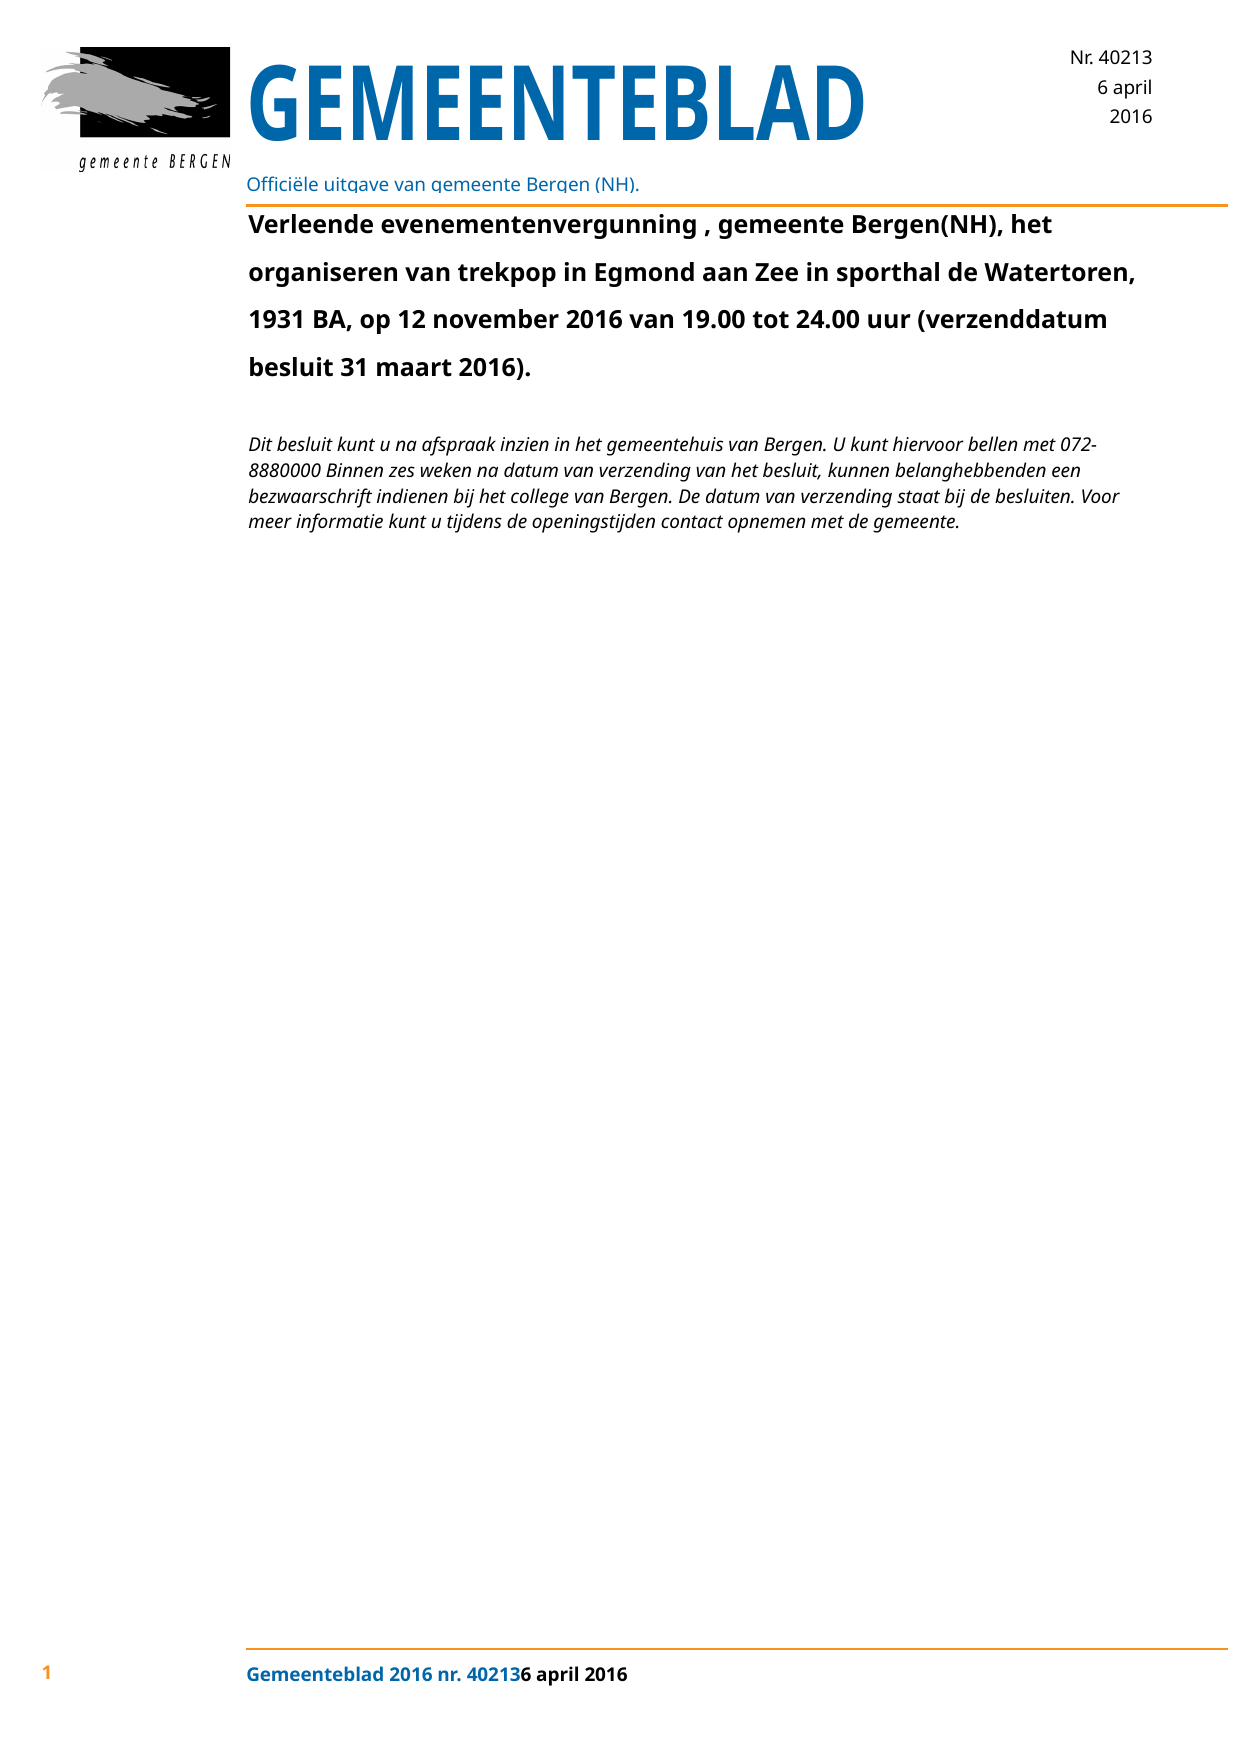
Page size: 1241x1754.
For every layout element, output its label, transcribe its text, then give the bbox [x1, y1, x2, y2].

text Verleende evenementenvergunning , gemeente Bergen(NH), het organiseren van trekpop in Egmond aan Zee in sporthal de Watertoren, 1931 BA, op 12 november 2016 van 19.00 tot 24.00 uur (verzenddatum besluit 31 maart 2016). [248, 207, 1152, 384]
text Dit besluit kunt u na afspraak inzien in het gemeentehuis van Bergen. U kunt hiervoor bellen met 072-8880000 Binnen zes weken na datum van verzending van het besluit, kunnen belanghebbenden een bezwaarschrift indienen bij het college van Bergen. De datum van verzending staat bij de besluiten. Voor meer informatie kunt u tijdens de openingstijden contact opnemen met de gemeente. [248, 431, 1152, 534]
picture [41, 47, 231, 172]
